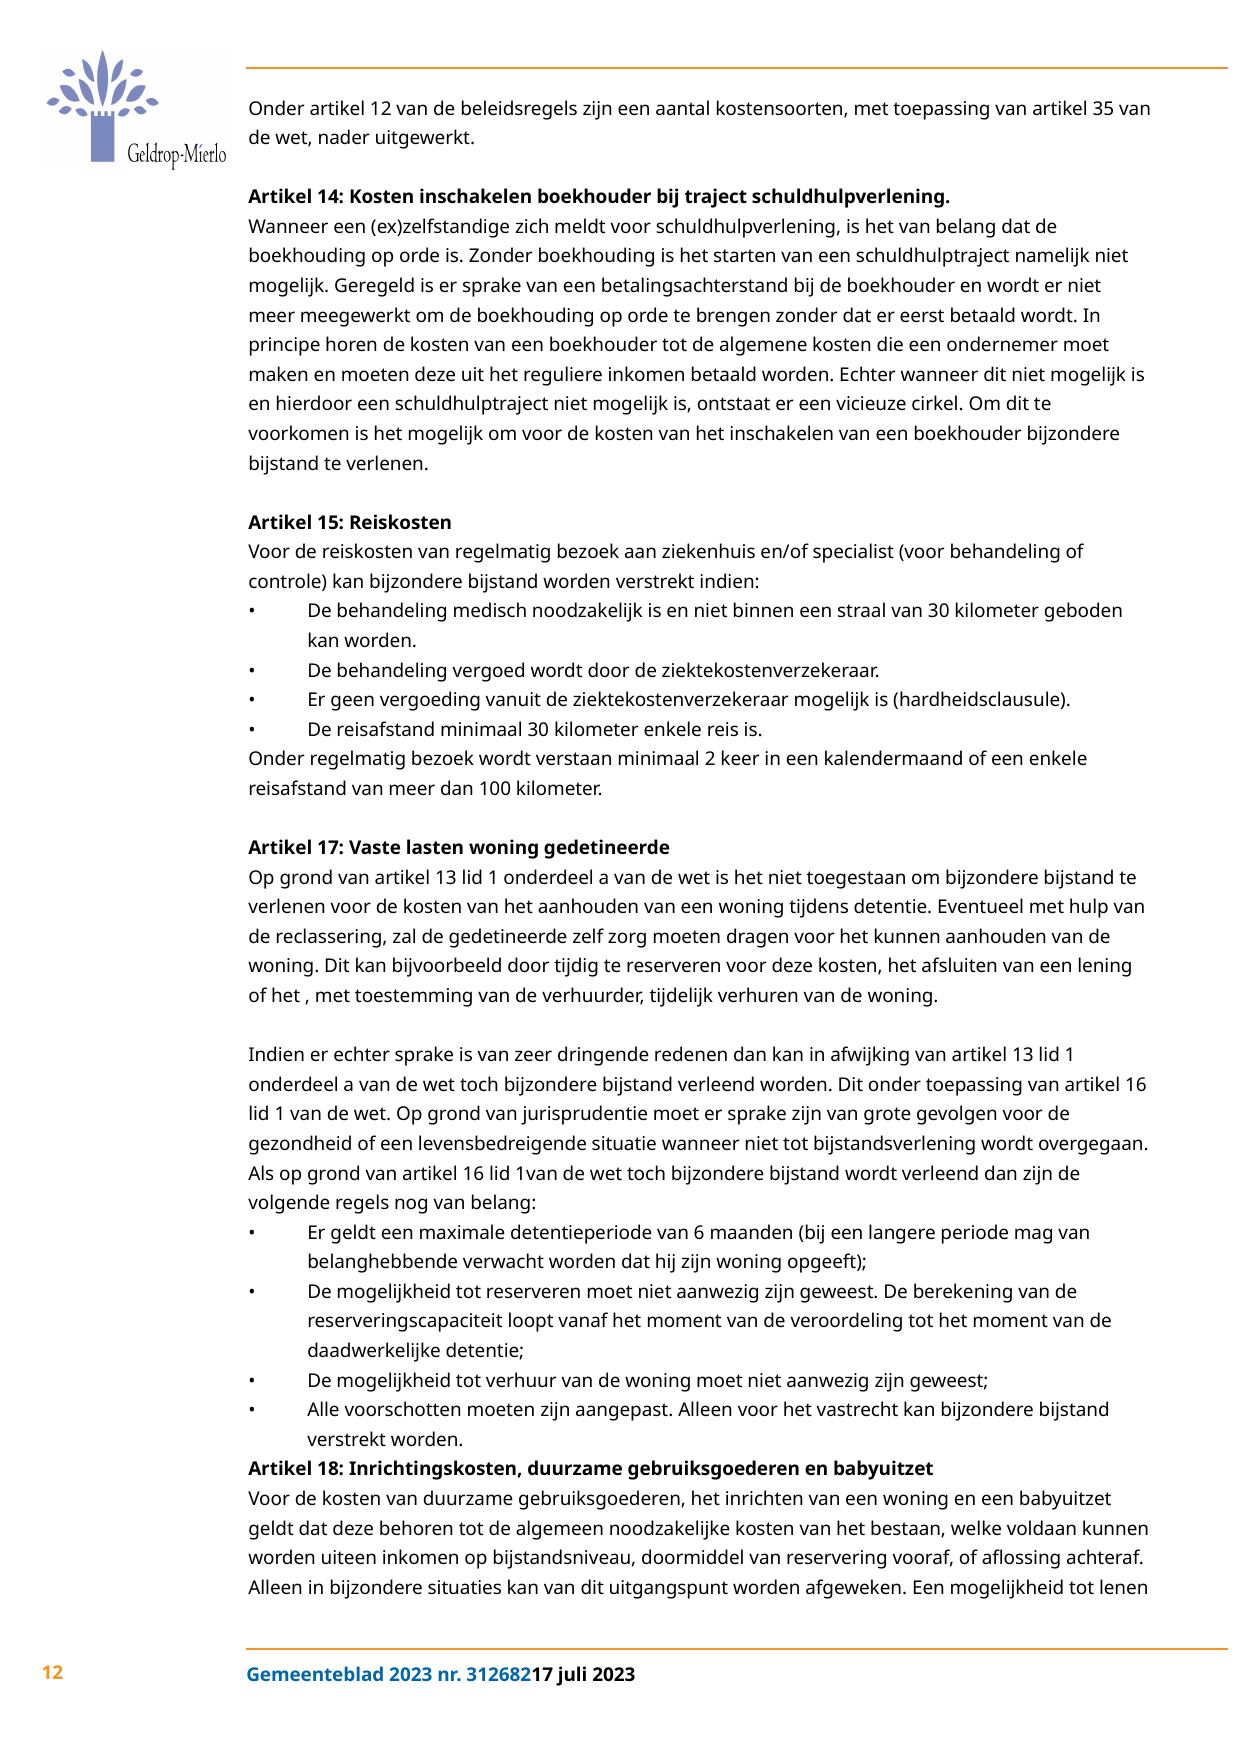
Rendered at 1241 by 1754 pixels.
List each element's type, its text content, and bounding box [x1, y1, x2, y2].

list De mogelijkheid tot reserveren moet niet aanwezig zijn geweest. De berekening van de reserveringscapaciteit loopt vanaf het moment van de veroordeling tot het moment van de daadwerkelijke detentie; [248, 1278, 1152, 1363]
text Wanneer een (ex)zelfstandige zich meldt voor schuldhulpverlening, is het van belang dat de boekhouding op orde is. Zonder boekhouding is het starten van een schuldhulptraject namelijk niet mogelijk. Geregeld is er sprake van een betalingsachterstand bij de boekhouder en wordt er niet meer meegewerkt om de boekhouding op orde te brengen zonder dat er eerst betaald wordt. In principe horen de kosten van een boekhouder tot de algemene kosten die een ondernemer moet maken en moeten deze uit het reguliere inkomen betaald worden. Echter wanneer dit niet mogelijk is en hierdoor een schuldhulptraject niet mogelijk is, ontstaat er een vicieuze cirkel. Om dit te voorkomen is het mogelijk om voor de kosten van het inschakelen van een boekhouder bijzondere bijstand te verlenen. [248, 213, 1152, 476]
text Indien er echter sprake is van zeer dringende redenen dan kan in afwijking van artikel 13 lid 1 onderdeel a van de wet toch bijzondere bijstand verleend worden. Dit onder toepassing van artikel 16 lid 1 van de wet. Op grond van jurisprudentie moet er sprake zijn van grote gevolgen voor de gezondheid of een levensbedreigende situatie wanneer niet tot bijstandsverlening wordt overgegaan. Als op grond van artikel 16 lid 1van de wet toch bijzondere bijstand wordt verleend dan zijn de volgende regels nog van belang: [248, 1041, 1152, 1215]
list Er geen vergoeding vanuit de ziektekostenverzekeraar mogelijk is (hardheidsclausule). [248, 686, 1152, 712]
text Artikel 17: Vaste lasten woning gedetineerde [248, 834, 1152, 860]
text Voor de reiskosten van regelmatig bezoek aan ziekenhuis en/of specialist (voor behandeling of controle) kan bijzondere bijstand worden verstrekt indien: [248, 538, 1152, 594]
text Op grond van artikel 13 lid 1 onderdeel a van de wet is het niet toegestaan om bijzondere bijstand te verlenen voor de kosten van het aanhouden van een woning tijdens detentie. Eventueel met hulp van de reclassering, zal de gedetineerde zelf zorg moeten dragen voor het kunnen aanhouden van de woning. Dit kan bijvoorbeeld door tijdig te reserveren voor deze kosten, het afsluiten van een lening of het , met toestemming van de verhuurder, tijdelijk verhuren van de woning. [248, 864, 1152, 1008]
text Voor de kosten van duurzame gebruiksgoederen, het inrichten van een woning en een babyuitzet geldt dat deze behoren tot de algemeen noodzakelijke kosten van het bestaan, welke voldaan kunnen worden uiteen inkomen op bijstandsniveau, doormiddel van reservering vooraf, of aflossing achteraf. Alleen in bijzondere situaties kan van dit uitgangspunt worden afgeweken. Een mogelijkheid tot lenen [248, 1485, 1152, 1600]
list De reisafstand minimaal 30 kilometer enkele reis is. [248, 716, 1152, 742]
picture [41, 47, 231, 172]
list Alle voorschotten moeten zijn aangepast. Alleen voor het vastrecht kan bijzondere bijstand verstrekt worden. [248, 1396, 1152, 1452]
text Artikel 18: Inrichtingskosten, duurzame gebruiksgoederen en babyuitzet [248, 1456, 1152, 1481]
text Artikel 15: Reiskosten [248, 509, 1152, 535]
text Onder artikel 12 van de beleidsregels zijn een aantal kostensoorten, met toepassing van artikel 35 van de wet, nader uitgewerkt. [248, 95, 1152, 150]
text Artikel 14: Kosten inschakelen boekhouder bij traject schuldhulpverlening. [248, 183, 1152, 209]
list De mogelijkheid tot verhuur van de woning moet niet aanwezig zijn geweest; [248, 1367, 1152, 1393]
list Er geldt een maximale detentieperiode van 6 maanden (bij een langere periode mag van belanghebbende verwacht worden dat hij zijn woning opgeeft); [248, 1219, 1152, 1274]
list De behandeling vergoed wordt door de ziektekostenverzekeraar. [248, 657, 1152, 683]
text Onder regelmatig bezoek wordt verstaan minimaal 2 keer in een kalendermaand of een enkele reisafstand van meer dan 100 kilometer. [248, 746, 1152, 801]
list De behandeling medisch noodzakelijk is en niet binnen een straal van 30 kilometer geboden kan worden. [248, 598, 1152, 653]
